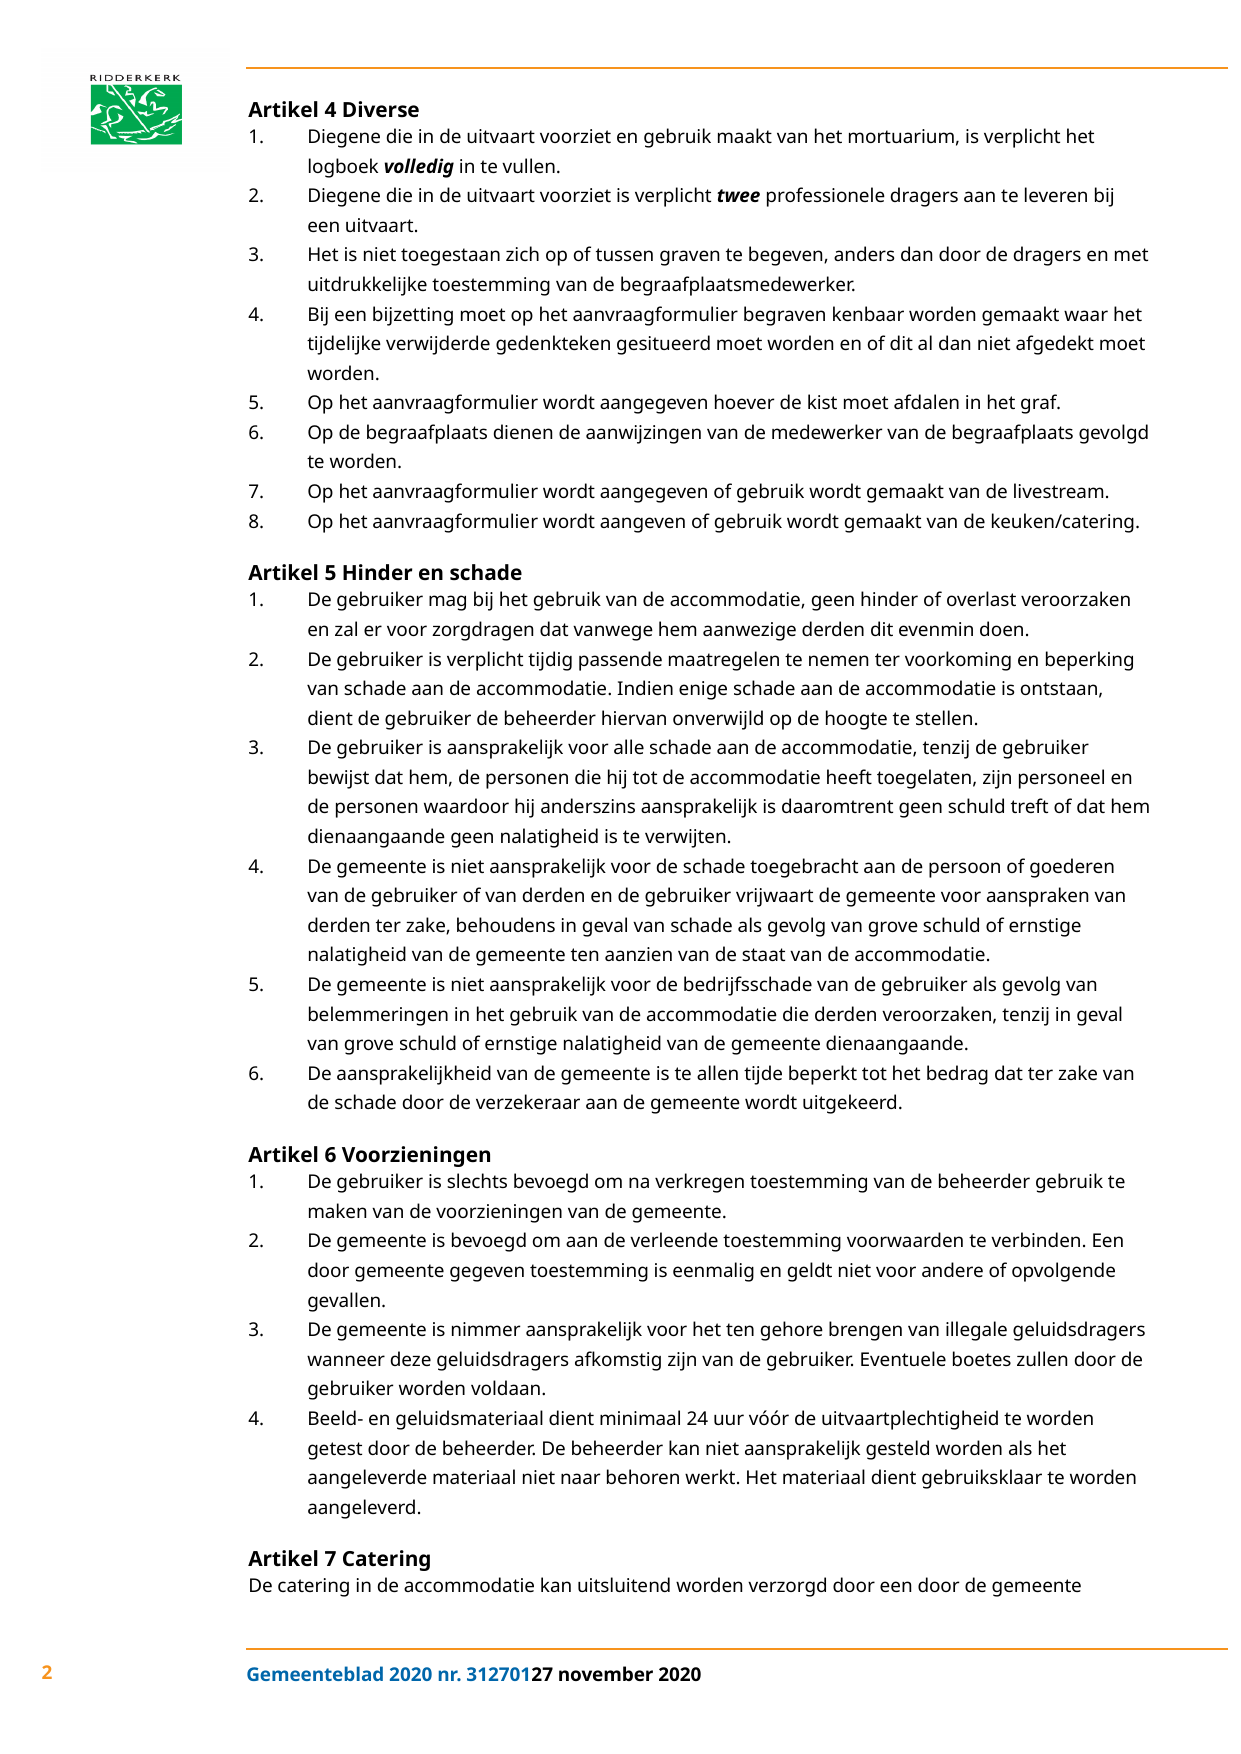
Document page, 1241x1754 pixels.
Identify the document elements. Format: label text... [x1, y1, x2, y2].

list Op het aanvraagformulier wordt aangeven of gebruik wordt gemaakt van de keuken/catering. [248, 508, 1152, 533]
list Op de begraafplaats dienen de aanwijzingen van de medewerker van de begraafplaats gevolgd te worden. [248, 419, 1152, 474]
list Diegene die in de uitvaart voorziet en gebruik maakt van het mortuarium, is verplicht het logboek volledig in te vullen. [248, 123, 1152, 178]
text Artikel 5 Hinder en schade [248, 558, 1152, 587]
list De gebruiker mag bij het gebruik van de accommodatie, geen hinder of overlast veroorzaken en zal er voor zorgdragen dat vanwege hem aanwezige derden dit evenmin doen. [248, 587, 1152, 642]
list De gemeente is nimmer aansprakelijk voor het ten gehore brengen van illegale geluidsdragers wanneer deze geluidsdragers afkomstig zijn van de gebruiker. Eventuele boetes zullen door de gebruiker worden voldaan. [248, 1316, 1152, 1401]
list Op het aanvraagformulier wordt aangegeven hoever de kist moet afdalen in het graf. [248, 389, 1152, 415]
text Artikel 4 Diverse [248, 95, 1152, 123]
list De gebruiker is aansprakelijk voor alle schade aan de accommodatie, tenzij de gebruiker bewijst dat hem, de personen die hij tot de accommodatie heeft toegelaten, zijn personeel en de personen waardoor hij anderszins aansprakelijk is daaromtrent geen schuld treft of dat hem dienaangaande geen nalatigheid is te verwijten. [248, 734, 1152, 849]
text Artikel 6 Voorzieningen [248, 1140, 1152, 1168]
list Bij een bijzetting moet op het aanvraagformulier begraven kenbaar worden gemaakt waar het tijdelijke verwijderde gedenkteken gesitueerd moet worden en of dit al dan niet afgedekt moet worden. [248, 301, 1152, 386]
list De gebruiker is verplicht tijdig passende maatregelen te nemen ter voorkoming en beperking van schade aan de accommodatie. Indien enige schade aan de accommodatie is ontstaan, dient de gebruiker de beheerder hiervan onverwijld op de hoogte te stellen. [248, 646, 1152, 731]
list De gemeente is bevoegd om aan de verleende toestemming voorwaarden te verbinden. Een door gemeente gegeven toestemming is eenmalig en geldt niet voor andere of opvolgende gevallen. [248, 1228, 1152, 1312]
list Het is niet toegestaan zich op of tussen graven te begeven, anders dan door de dragers en met uitdrukkelijke toestemming van de begraafplaatsmedewerker. [248, 242, 1152, 297]
list Op het aanvraagformulier wordt aangegeven of gebruik wordt gemaakt van de livestream. [248, 478, 1152, 504]
list Diegene die in de uitvaart voorziet is verplicht twee professionele dragers aan te leveren bij een uitvaart. [248, 182, 1152, 238]
picture [41, 47, 231, 172]
list De gemeente is niet aansprakelijk voor de schade toegebracht aan de persoon of goederen van de gebruiker of van derden en de gebruiker vrijwaart de gemeente voor aanspraken van derden ter zake, behoudens in geval van schade als gevolg van grove schuld of ernstige nalatigheid van de gemeente ten aanzien van de staat van de accommodatie. [248, 853, 1152, 967]
list De gebruiker is slechts bevoegd om na verkregen toestemming van de beheerder gebruik te maken van de voorzieningen van de gemeente. [248, 1168, 1152, 1224]
text Artikel 7 Catering [248, 1544, 1152, 1573]
list Beeld- en geluidsmateriaal dient minimaal 24 uur vóór de uitvaartplechtigheid te worden getest door de beheerder. De beheerder kan niet aansprakelijk gesteld worden als het aangeleverde materiaal niet naar behoren werkt. Het materiaal dient gebruiksklaar te worden aangeleverd. [248, 1405, 1152, 1519]
list De aansprakelijkheid van de gemeente is te allen tijde beperkt tot het bedrag dat ter zake van de schade door de verzekeraar aan de gemeente wordt uitgekeerd. [248, 1060, 1152, 1115]
text De catering in de accommodatie kan uitsluitend worden verzorgd door een door de gemeente [248, 1573, 1152, 1598]
list De gemeente is niet aansprakelijk voor de bedrijfsschade van de gebruiker als gevolg van belemmeringen in het gebruik van de accommodatie die derden veroorzaken, tenzij in geval van grove schuld of ernstige nalatigheid van de gemeente dienaangaande. [248, 971, 1152, 1056]
